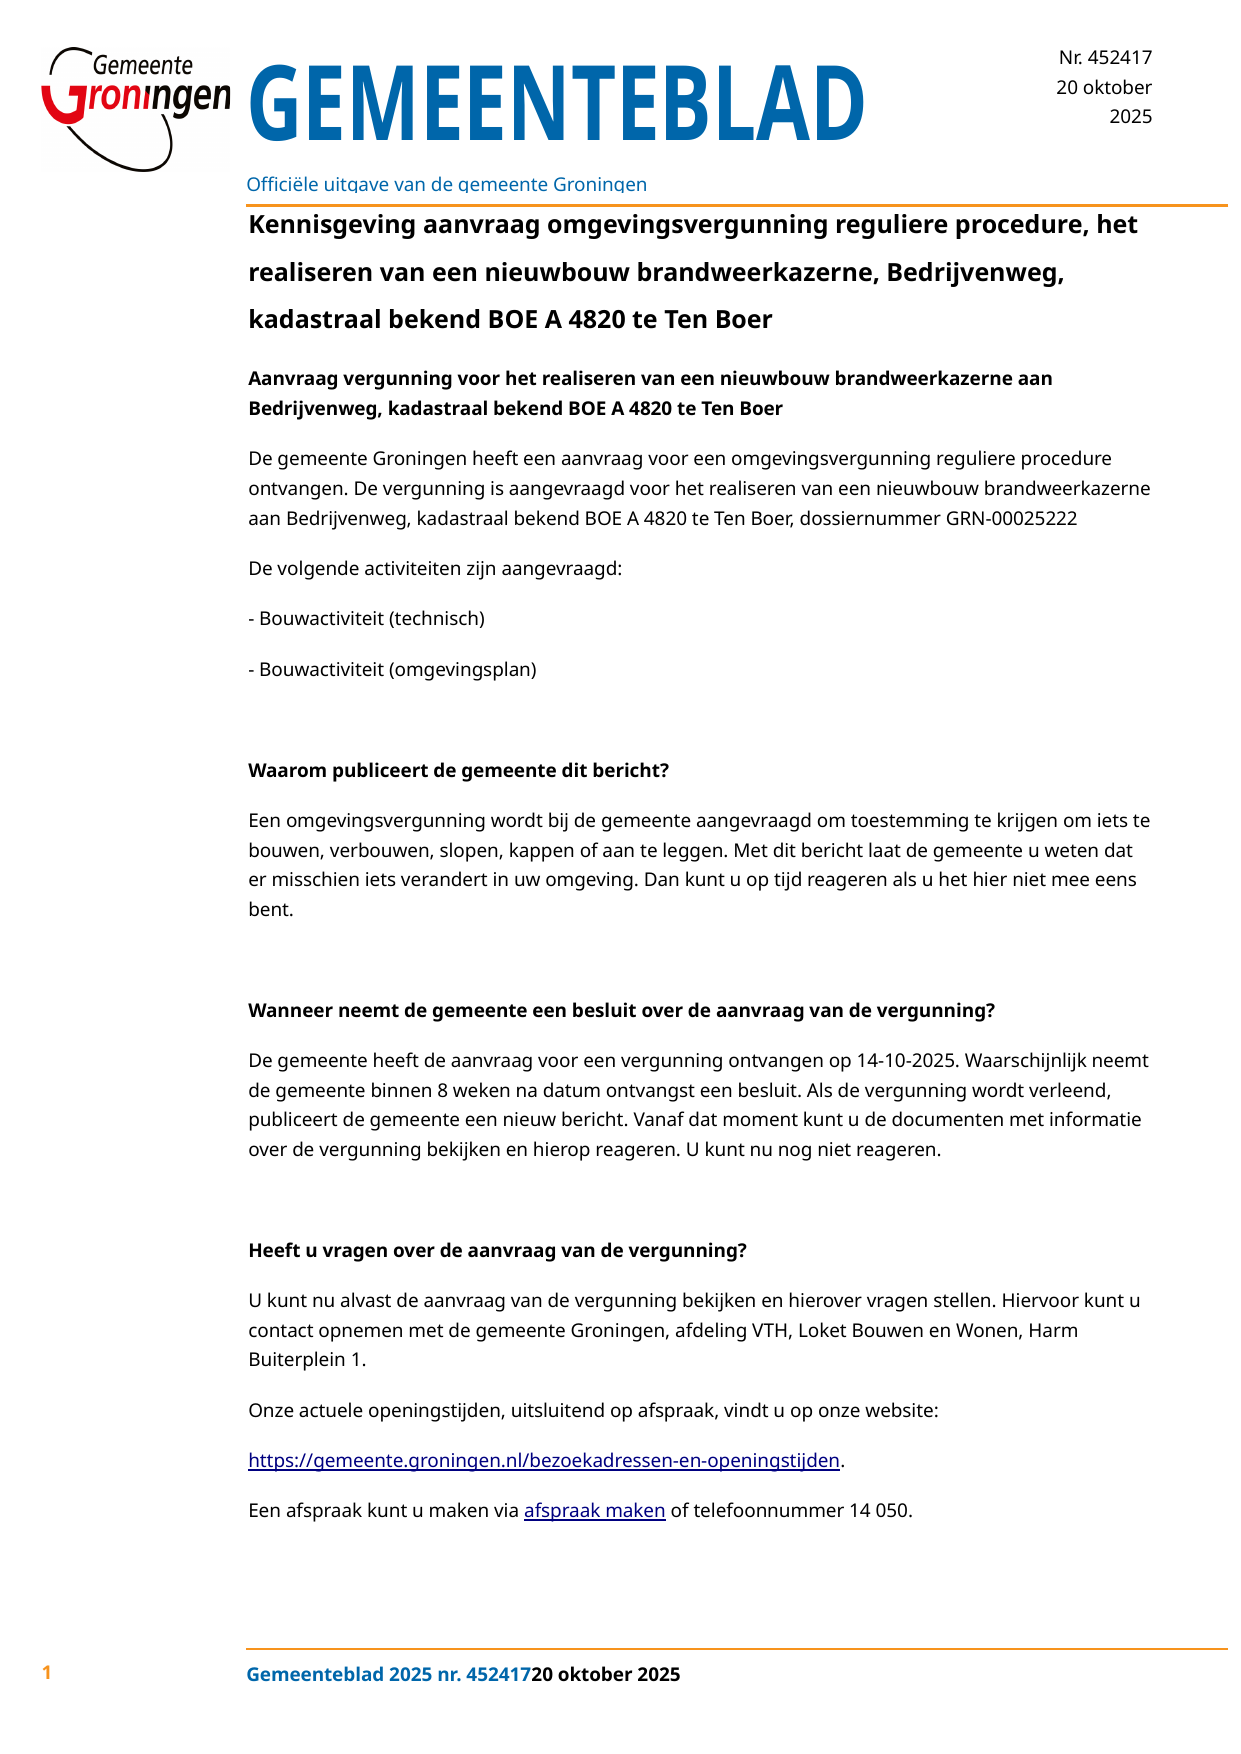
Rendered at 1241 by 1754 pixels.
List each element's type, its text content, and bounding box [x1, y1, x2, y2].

text De gemeente Groningen heeft een aanvraag voor een omgevingsvergunning reguliere procedure ontvangen. De vergunning is aangevraagd voor het realiseren van een nieuwbouw brandweerkazerne aan Bedrijvenweg, kadastraal bekend BOE A 4820 te Ten Boer, dossiernummer GRN-00025222 [248, 446, 1152, 530]
text Heeft u vragen over de aanvraag van de vergunning? [248, 1237, 1152, 1262]
text Waarom publiceert de gemeente dit bericht? [248, 757, 1152, 782]
text Een omgevingsvergunning wordt bij de gemeente aangevraagd om toestemming te krijgen om iets te bouwen, verbouwen, slopen, kappen of aan te leggen. Met dit bericht laat de gemeente u weten dat er misschien iets verandert in uw omgeving. Dan kunt u op tijd reageren als u het hier niet mee eens bent. [248, 807, 1152, 922]
text Kennisgeving aanvraag omgevingsvergunning reguliere procedure, het realiseren van een nieuwbouw brandweerkazerne, Bedrijvenweg, kadastraal bekend BOE A 4820 te Ten Boer [248, 207, 1152, 336]
text De gemeente heeft de aanvraag voor een vergunning ontvangen op 14-10-2025. Waarschijnlijk neemt de gemeente binnen 8 weken na datum ontvangst een besluit. Als de vergunning wordt verleend, publiceert de gemeente een nieuw bericht. Vanaf dat moment kunt u de documenten met informatie over de vergunning bekijken en hierop reageren. U kunt nu nog niet reageren. [248, 1047, 1152, 1162]
text Onze actuele openingstijden, uitsluitend op afspraak, vindt u op onze website: [248, 1397, 1152, 1422]
text Een afspraak kunt u maken via afspraak maken of telefoonnummer 14 050. [248, 1498, 1152, 1523]
text - Bouwactiviteit (omgevingsplan) [248, 656, 1152, 682]
text https://gemeente.groningen.nl/bezoekadressen-en-openingstijden. [248, 1447, 1152, 1473]
text De volgende activiteiten zijn aangevraagd: [248, 555, 1152, 581]
text Aanvraag vergunning voor het realiseren van een nieuwbouw brandweerkazerne aan Bedrijvenweg, kadastraal bekend BOE A 4820 te Ten Boer [248, 366, 1152, 421]
text - Bouwactiviteit (technisch) [248, 606, 1152, 631]
picture [41, 47, 231, 172]
text U kunt nu alvast de aanvraag van de vergunning bekijken en hierover vragen stellen. Hiervoor kunt u contact opnemen met de gemeente Groningen, afdeling VTH, Loket Bouwen en Wonen, Harm Buiterplein 1. [248, 1287, 1152, 1372]
text Wanneer neemt de gemeente een besluit over de aanvraag van de vergunning? [248, 997, 1152, 1022]
